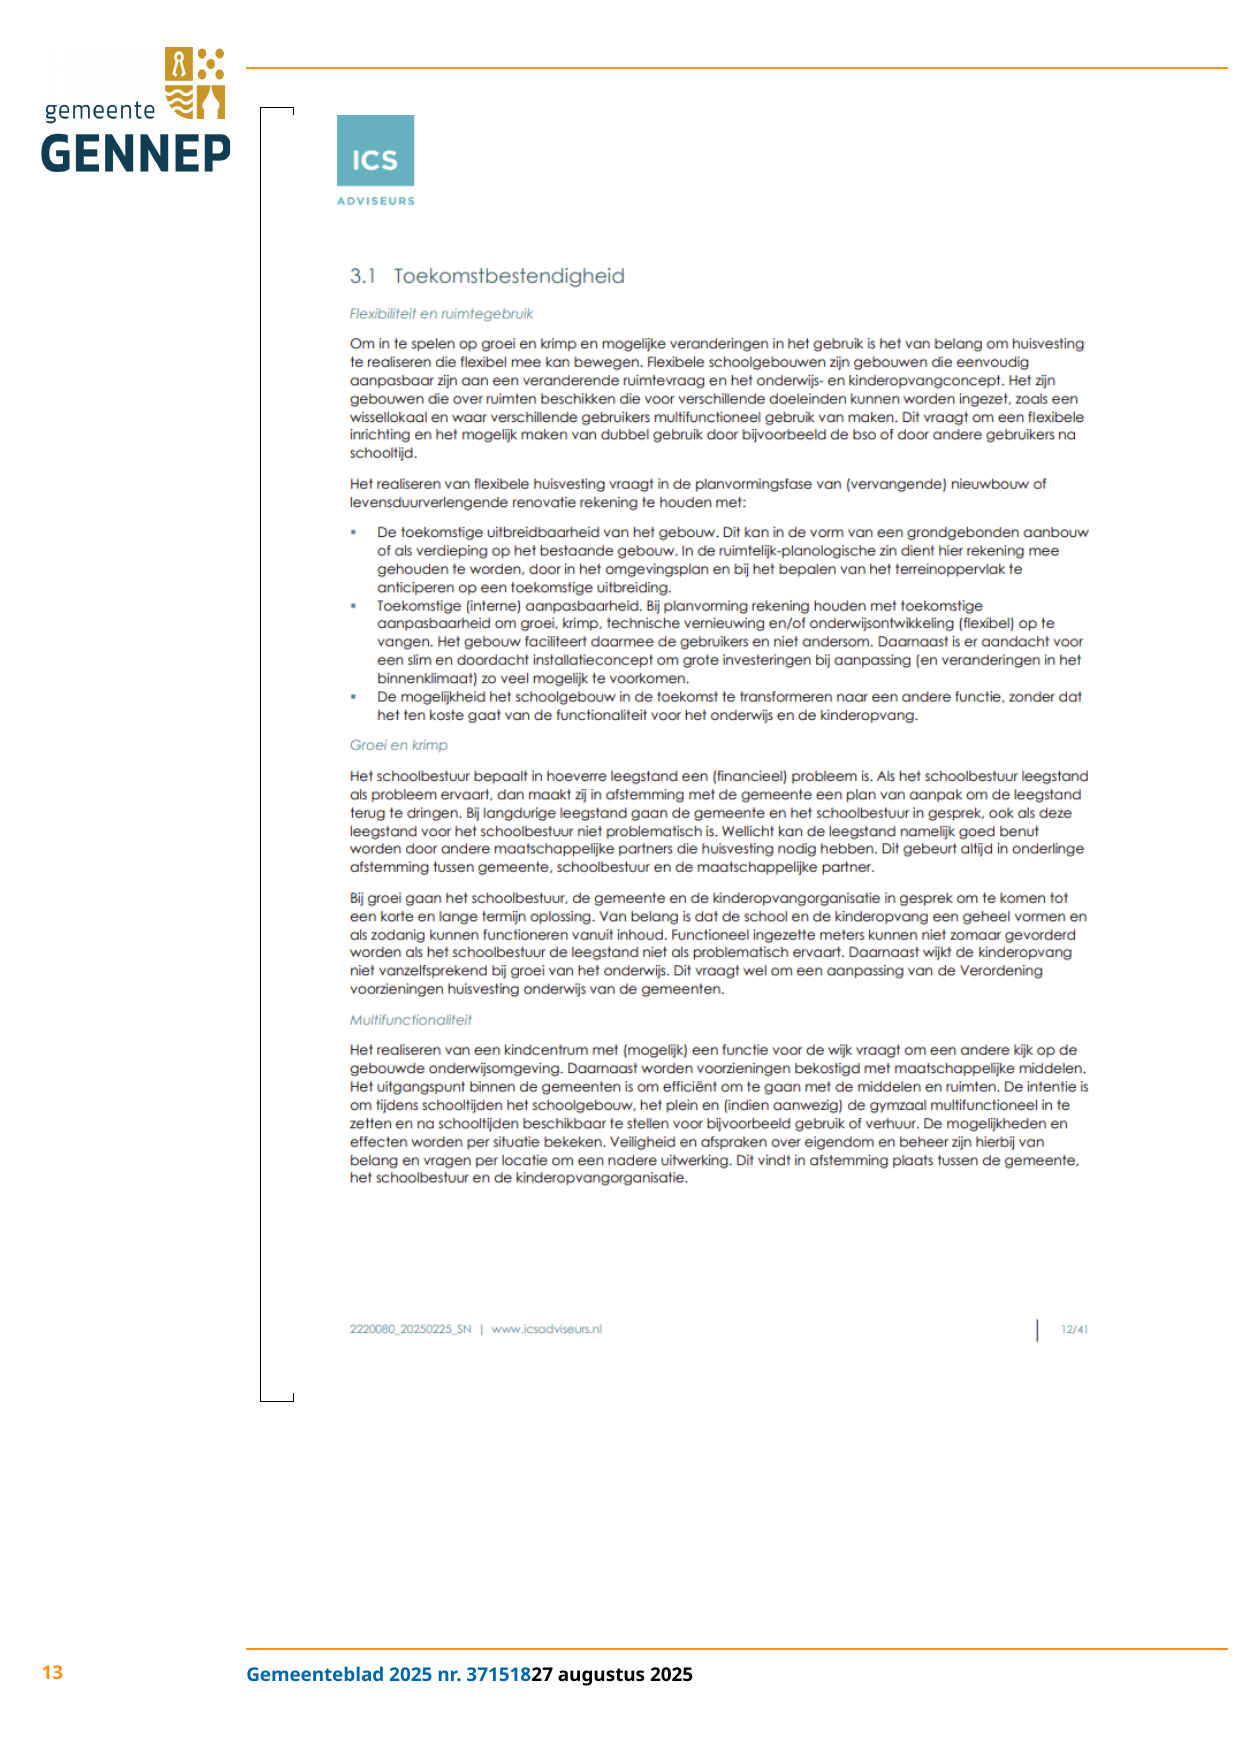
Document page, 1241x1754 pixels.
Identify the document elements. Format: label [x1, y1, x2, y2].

picture [41, 47, 231, 172]
picture [268, 115, 1173, 1393]
